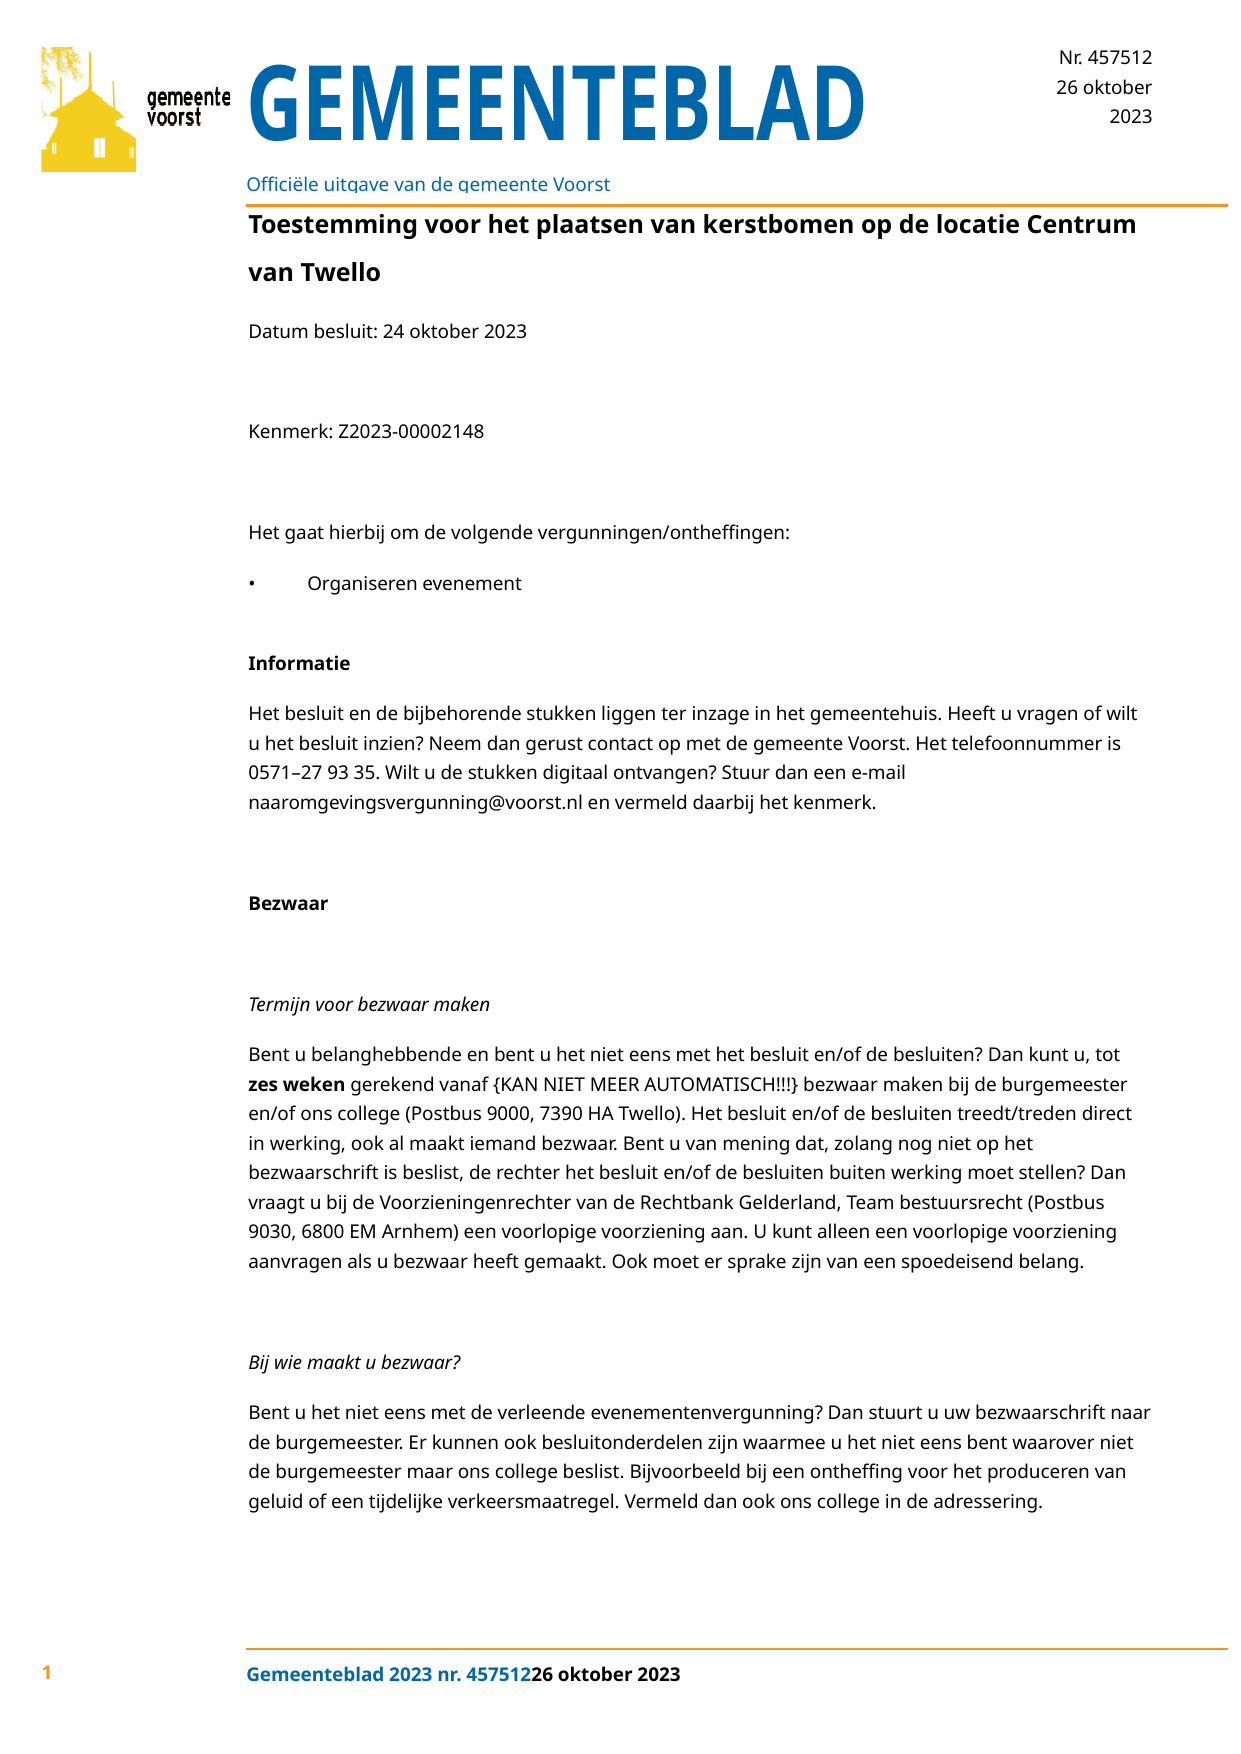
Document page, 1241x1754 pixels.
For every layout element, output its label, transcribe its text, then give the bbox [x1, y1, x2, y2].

list Organiseren evenement [248, 570, 1152, 596]
text Bent u het niet eens met de verleende evenementenvergunning? Dan stuurt u uw bezwaarschrift naar de burgemeester. Er kunnen ook besluitonderdelen zijn waarmee u het niet eens bent waarover niet de burgemeester maar ons college beslist. Bijvoorbeeld bij een ontheffing voor het produceren van geluid of een tijdelijke verkeersmaatregel. Vermeld dan ook ons college in de adressering. [248, 1399, 1152, 1514]
text Toestemming voor het plaatsen van kerstbomen op de locatie Centrum van Twello [248, 207, 1152, 288]
text Bezwaar [248, 890, 1152, 916]
text Termijn voor bezwaar maken [248, 991, 1152, 1017]
text Het gaat hierbij om de volgende vergunningen/ontheffingen: [248, 519, 1152, 545]
text Het besluit en de bijbehorende stukken liggen ter inzage in het gemeentehuis. Heeft u vragen of wilt u het besluit inzien? Neem dan gerust contact op met de gemeente Voorst. Het telefoonnummer is 0571–27 93 35. Wilt u de stukken digitaal ontvangen? Stuur dan een e-mail naaromgevingsvergunning@voorst.nl en vermeld daarbij het kenmerk. [248, 700, 1152, 815]
text Bent u belanghebbende en bent u het niet eens met het besluit en/of de besluiten? Dan kunt u, tot zes weken gerekend vanaf {KAN NIET MEER AUTOMATISCH!!!} bezwaar maken bij de burgemeester en/of ons college (Postbus 9000, 7390 HA Twello). Het besluit en/of de besluiten treedt/treden direct in werking, ook al maakt iemand bezwaar. Bent u van mening dat, zolang nog niet op het bezwaarschrift is beslist, de rechter het besluit en/of de besluiten buiten werking moet stellen? Dan vraagt u bij de Voorzieningenrechter van de Rechtbank Gelderland, Team bestuursrecht (Postbus 9030, 6800 EM Arnhem) een voorlopige voorziening aan. U kunt alleen een voorlopige voorziening aanvragen als u bezwaar heeft gemaakt. Ook moet er sprake zijn van een spoedeisend belang. [248, 1041, 1152, 1274]
text Kenmerk: Z2023-00002148 [248, 419, 1152, 444]
text Datum besluit: 24 oktober 2023 [248, 318, 1152, 344]
picture [41, 47, 231, 172]
text Bij wie maakt u bezwaar? [248, 1349, 1152, 1375]
text Informatie [248, 650, 1152, 676]
